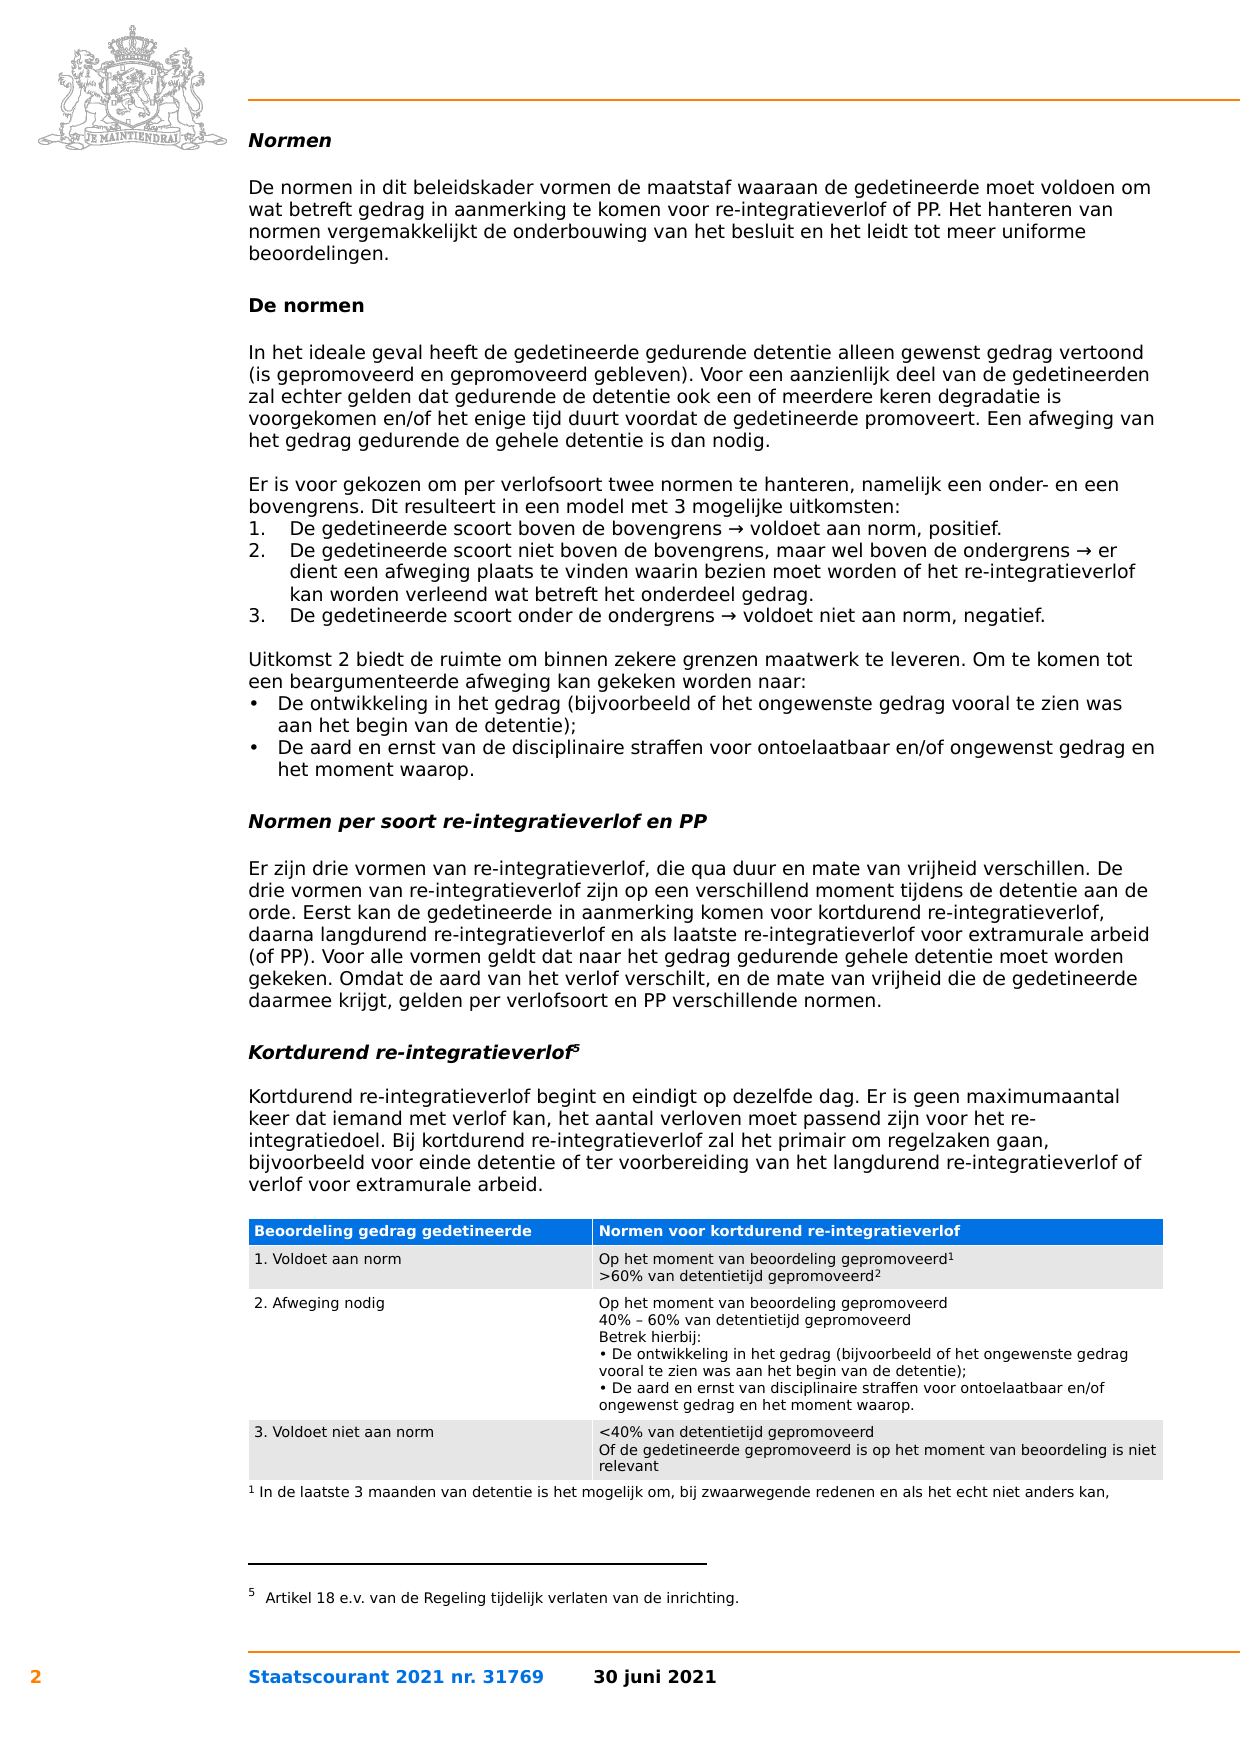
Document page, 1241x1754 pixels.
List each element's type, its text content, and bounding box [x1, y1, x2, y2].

subtitle De normen [248, 295, 1163, 317]
table_cell Op het moment van beoordeling gepromoveerd 40% – 60% van detentietijd gepromoveerd Betrek hierbij: • De ontwikkeling in het gedrag (bijvoorbeeld of het ongewenste gedrag vooral te zien was aan het begin van de detentie); • De aard en ernst van disciplinaire straffen voor ontoelaatbaar en/of ongewenst gedrag en het moment waarop. [593, 1290, 1163, 1419]
text 2. De gedetineerde scoort niet boven de bovengrens, maar wel boven de ondergrens → er dient een afweging plaats te vinden waarin bezien moet worden of het re-integratieverlof kan worden verleend wat betreft het onderdeel gedrag. [248, 539, 1163, 605]
table_cell 1. Voldoet aan norm [249, 1246, 592, 1289]
text De normen in dit beleidskader vormen de maatstaf waaraan de gedetineerde moet voldoen om wat betreft gedrag in aanmerking te komen voor re-integratieverlof of PP. Het hanteren van normen vergemakkelijkt de onderbouwing van het besluit en het leidt tot meer uniforme beoordelingen. [248, 177, 1163, 265]
text In het ideale geval heeft de gedetineerde gedurende detentie alleen gewenst gedrag vertoond (is gepromoveerd en gepromoveerd gebleven). Voor een aanzienlijk deel van de gedetineerden zal echter gelden dat gedurende de detentie ook een of meerdere keren degradatie is voorgekomen en/of het enige tijd duurt voordat de gedetineerde promoveert. Een afweging van het gedrag gedurende de gehele detentie is dan nodig. [248, 342, 1163, 452]
text 3. De gedetineerde scoort onder de ondergrens → voldoet niet aan norm, negatief. [248, 605, 1163, 627]
table_cell 3. Voldoet niet aan norm [249, 1420, 592, 1480]
table_header Normen voor kortdurend re-integratieverlof [593, 1219, 1163, 1245]
table_cell 1 In de laatste 3 maanden van detentie is het mogelijk om, bij zwaarwegende redenen en als het echt niet anders kan, [248, 1481, 1163, 1501]
table_cell 2. Afweging nodig [249, 1290, 592, 1419]
table_cell Op het moment van beoordeling gepromoveerd1 >60% van detentietijd gepromoveerd2 [593, 1246, 1163, 1289]
text 1. De gedetineerde scoort boven de bovengrens → voldoet aan norm, positief. [248, 517, 1163, 539]
text • De aard en ernst van de disciplinaire straffen voor ontoelaatbaar en/of ongewenst gedrag en het moment waarop. [248, 737, 1163, 781]
table_header Beoordeling gedrag gedetineerde [249, 1219, 592, 1245]
text Kortdurend re-integratieverlof begint en eindigt op dezelfde dag. Er is geen maximumaantal keer dat iemand met verlof kan, het aantal verloven moet passend zijn voor het re-integratiedoel. Bij kortdurend re-integratieverlof zal het primair om regelzaken gaan, bijvoorbeeld voor einde detentie of ter voorbereiding van het langdurend re-integratieverlof of verlof voor extramurale arbeid. [248, 1086, 1163, 1196]
text Uitkomst 2 biedt de ruimte om binnen zekere grenzen maatwerk te leveren. Om te komen tot een beargumenteerde afweging kan gekeken worden naar: [248, 649, 1163, 693]
subtitle Normen per soort re-integratieverlof en PP [248, 811, 1163, 833]
text Artikel 18 e.v. van de Regeling tijdelijk verlaten van de inrichting. [248, 1586, 1163, 1608]
text Er is voor gekozen om per verlofsoort twee normen te hanteren, namelijk een onder- en een bovengrens. Dit resulteert in een model met 3 mogelijke uitkomsten: [248, 473, 1163, 517]
table_cell <40% van detentietijd gepromoveerd Of de gedetineerde gepromoveerd is op het moment van beoordeling is niet relevant [593, 1420, 1163, 1480]
subtitle Normen [248, 130, 1163, 152]
text • De ontwikkeling in het gedrag (bijvoorbeeld of het ongewenste gedrag vooral te zien was aan het begin van de detentie); [248, 693, 1163, 737]
text Er zijn drie vormen van re-integratieverlof, die qua duur en mate van vrijheid verschillen. De drie vormen van re-integratieverlof zijn op een verschillend moment tijdens de detentie aan de orde. Eerst kan de gedetineerde in aanmerking komen voor kortdurend re-integratieverlof, daarna langdurend re-integratieverlof en als laatste re-integratieverlof voor extramurale arbeid (of PP). Voor alle vormen geldt dat naar het gedrag gedurende gehele detentie moet worden gekeken. Omdat de aard van het verlof verschilt, en de mate van vrijheid die de gedetineerde daarmee krijgt, gelden per verlofsoort en PP verschillende normen. [248, 858, 1163, 1012]
picture [38, 25, 227, 150]
subtitle Kortdurend re-integratieverlof [248, 1042, 1163, 1064]
